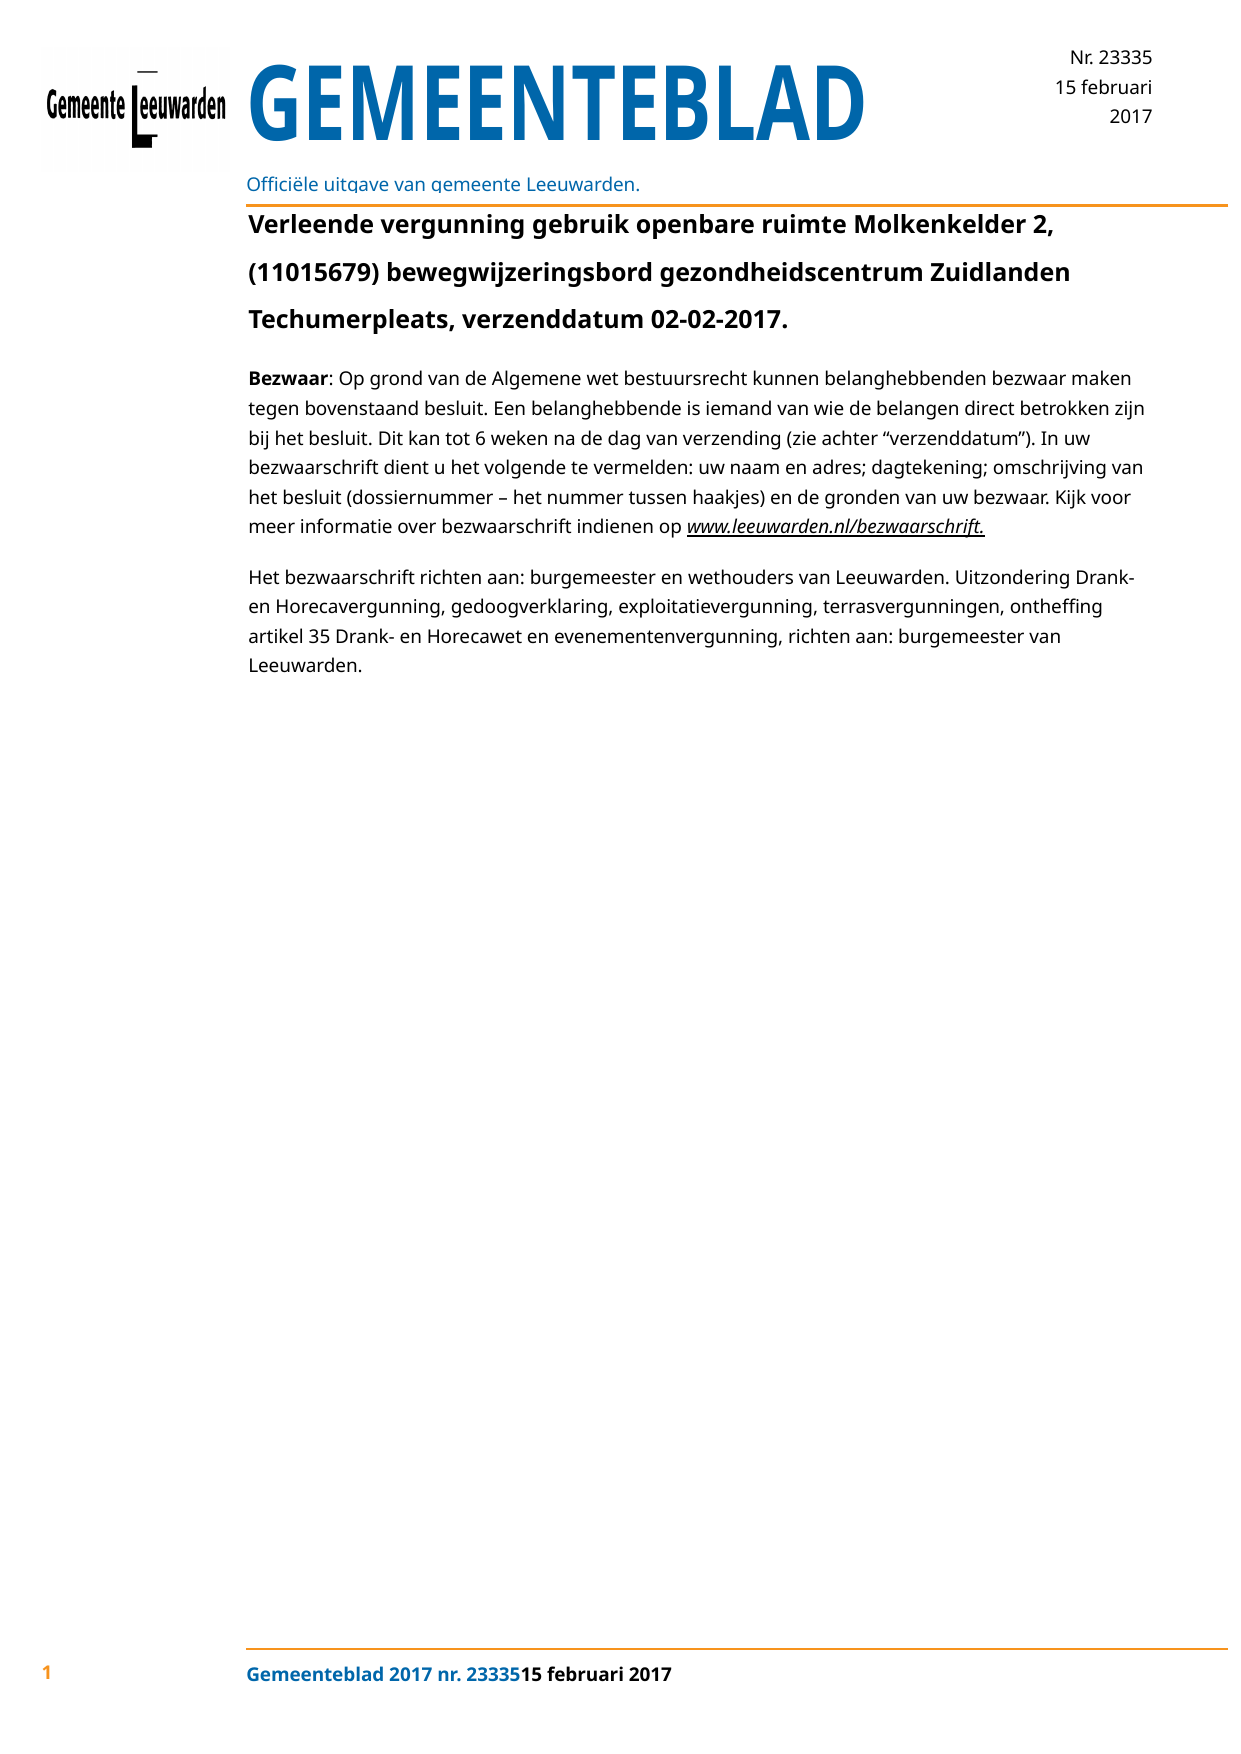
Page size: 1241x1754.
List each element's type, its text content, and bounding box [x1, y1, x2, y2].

text Het bezwaarschrift richten aan: burgemeester en wethouders van Leeuwarden. Uitzondering Drank- en Horecavergunning, gedoogverklaring, exploitatievergunning, terrasvergunningen, ontheffing artikel 35 Drank- en Horecawet en evenementenvergunning, richten aan: burgemeester van Leeuwarden. [248, 564, 1152, 678]
picture [41, 47, 231, 172]
text Bezwaar: Op grond van de Algemene wet bestuursrecht kunnen belanghebbenden bezwaar maken tegen bovenstaand besluit. Een belanghebbende is iemand van wie de belangen direct betrokken zijn bij het besluit. Dit kan tot 6 weken na de dag van verzending (zie achter “verzenddatum”). In uw bezwaarschrift dient u het volgende te vermelden: uw naam en adres; dagtekening; omschrijving van het besluit (dossiernummer – het nummer tussen haakjes) en de gronden van uw bezwaar. Kijk voor meer informatie over bezwaarschrift indienen op www.leeuwarden.nl/bezwaarschrift. [248, 366, 1152, 539]
text Verleende vergunning gebruik openbare ruimte Molkenkelder 2, (11015679) bewegwijzeringsbord gezondheidscentrum Zuidlanden Techumerpleats, verzenddatum 02-02-2017. [248, 207, 1152, 336]
